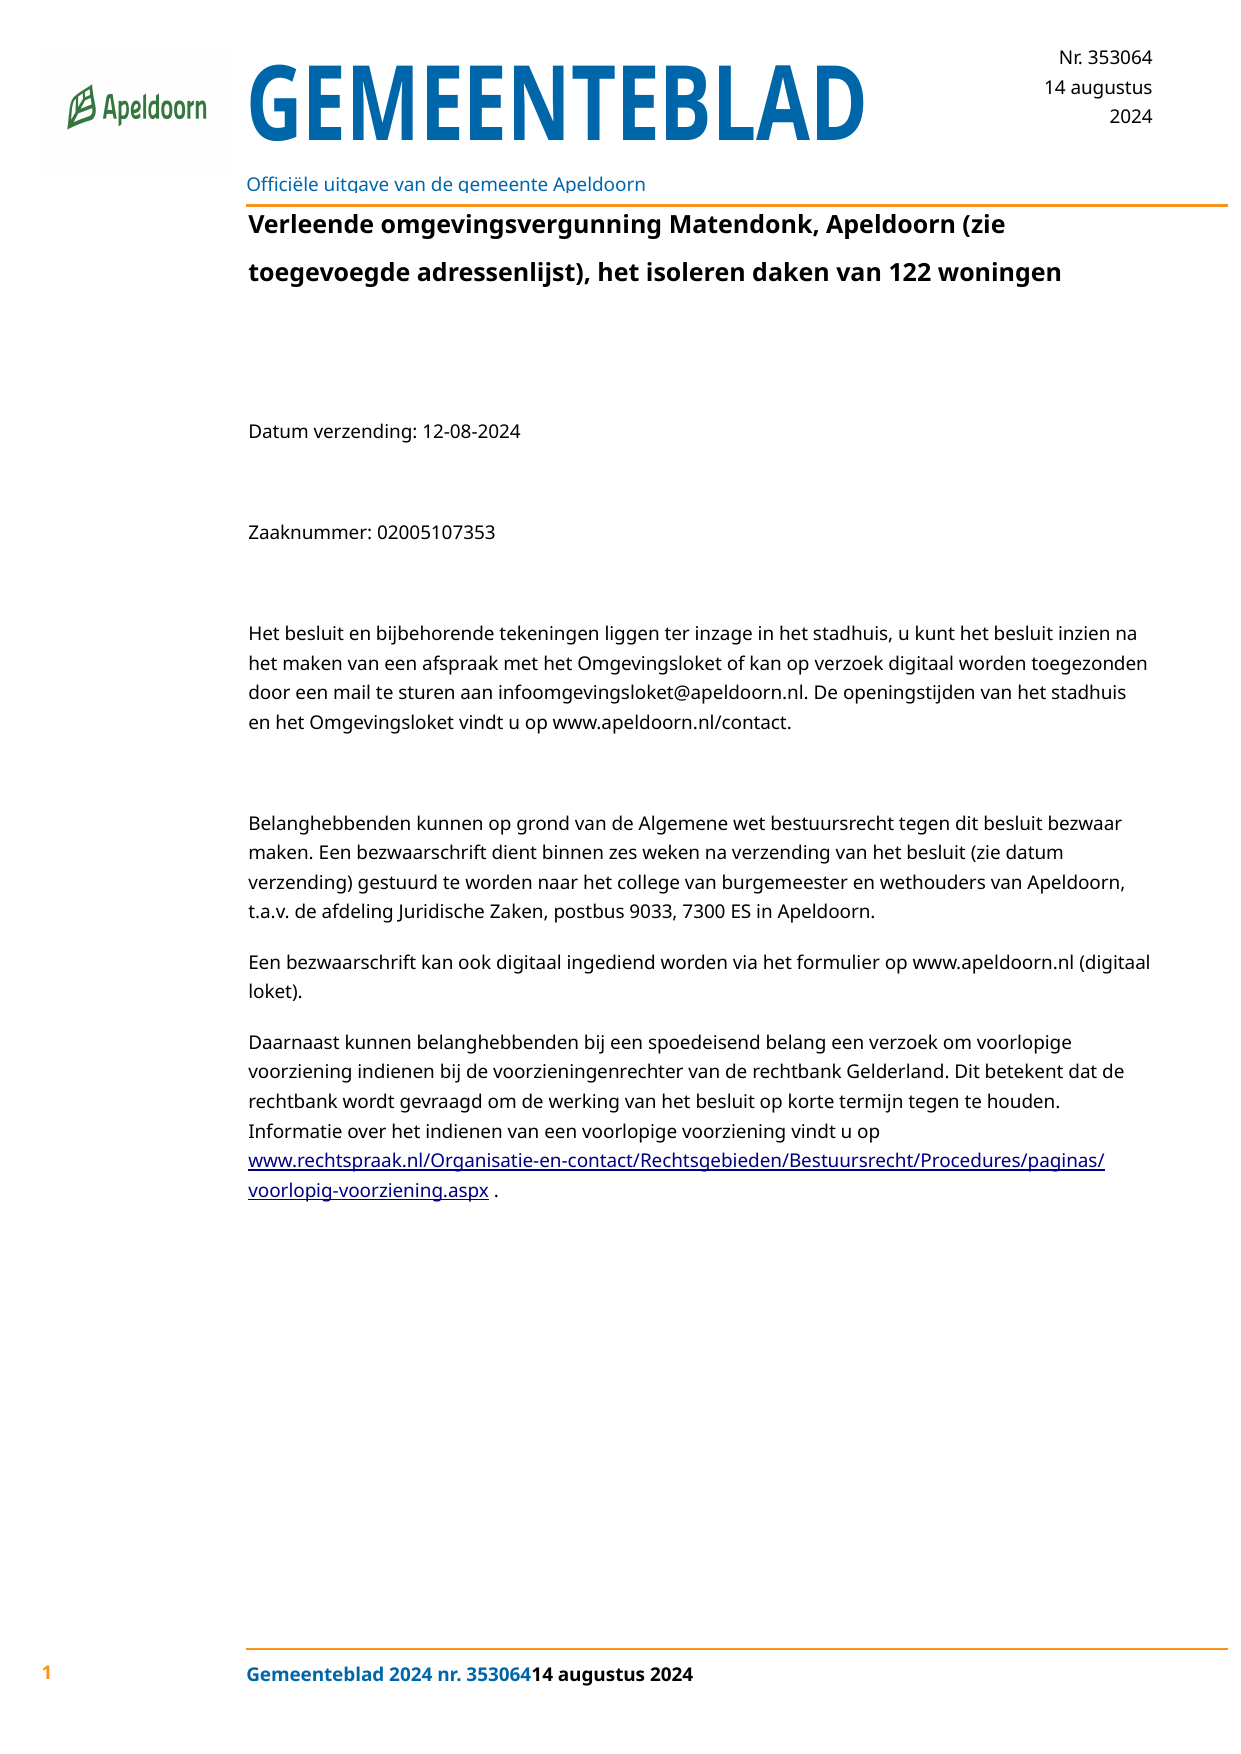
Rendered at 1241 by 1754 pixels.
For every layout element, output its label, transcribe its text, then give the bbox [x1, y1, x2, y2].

text Verleende omgevingsvergunning Matendonk, Apeldoorn (zie toegevoegde adressenlijst), het isoleren daken van 122 woningen [248, 207, 1152, 288]
picture [41, 47, 231, 172]
text Zaaknummer: 02005107353 [248, 519, 1152, 545]
text Daarnaast kunnen belanghebbenden bij een spoedeisend belang een verzoek om voorlopige voorziening indienen bij de voorzieningenrechter van de rechtbank Gelderland. Dit betekent dat de rechtbank wordt gevraagd om de werking van het besluit op korte termijn tegen te houden. Informatie over het indienen van een voorlopige voorziening vindt u op www.rechtspraak.nl/Organisatie-en-contact/Rechtsgebieden/Bestuursrecht/Procedures/paginas/voorlopig-voorziening.aspx . [248, 1029, 1152, 1203]
text Een bezwaarschrift kan ook digitaal ingediend worden via het formulier op www.apeldoorn.nl (digitaal loket). [248, 949, 1152, 1004]
text Belanghebbenden kunnen op grond van de Algemene wet bestuursrecht tegen dit besluit bezwaar maken. Een bezwaarschrift dient binnen zes weken na verzending van het besluit (zie datum verzending) gestuurd te worden naar het college van burgemeester en wethouders van Apeldoorn, t.a.v. de afdeling Juridische Zaken, postbus 9033, 7300 ES in Apeldoorn. [248, 810, 1152, 924]
text Datum verzending: 12-08-2024 [248, 419, 1152, 444]
text Het besluit en bijbehorende tekeningen liggen ter inzage in het stadhuis, u kunt het besluit inzien na het maken van een afspraak met het Omgevingsloket of kan op verzoek digitaal worden toegezonden door een mail te sturen aan infoomgevingsloket@apeldoorn.nl. De openingstijden van het stadhuis en het Omgevingsloket vindt u op www.apeldoorn.nl/contact. [248, 620, 1152, 735]
